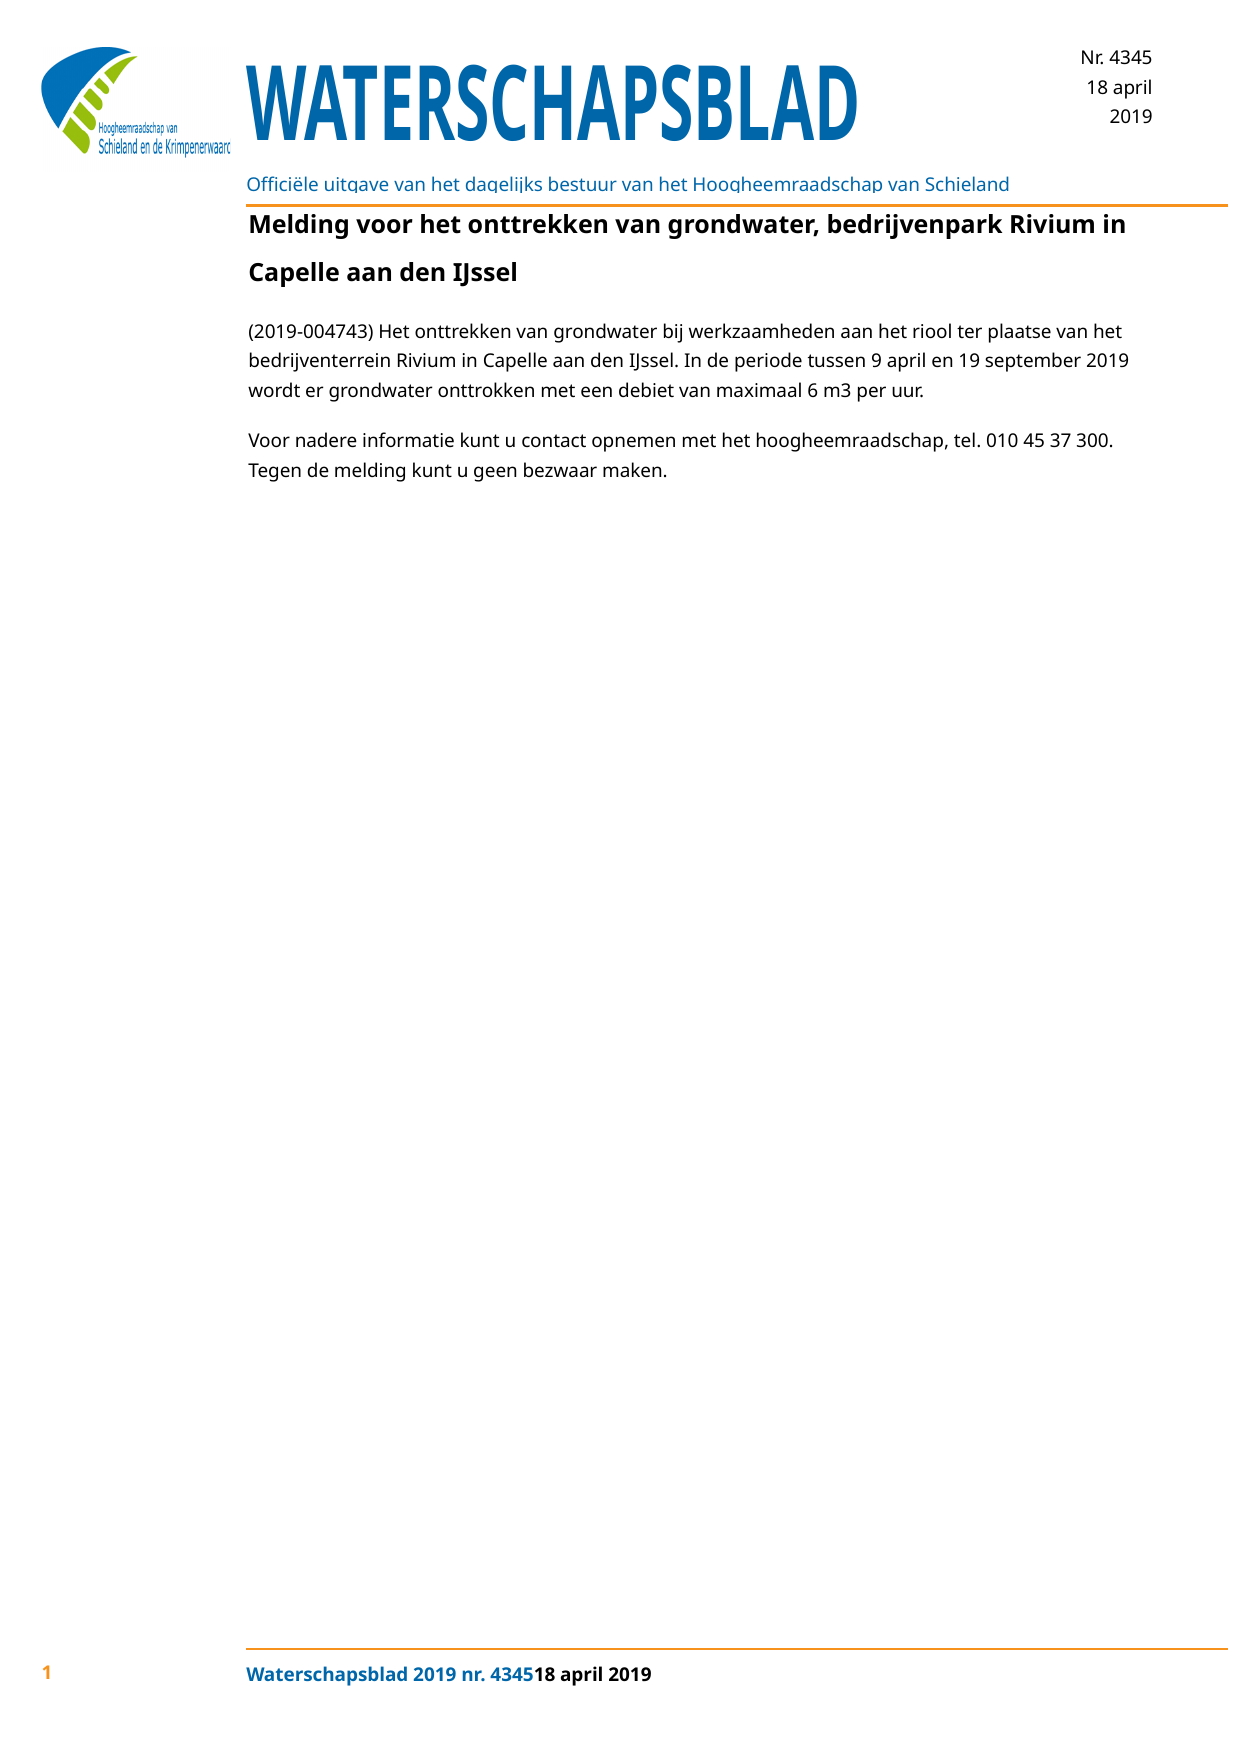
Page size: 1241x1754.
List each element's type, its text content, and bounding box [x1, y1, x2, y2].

picture [41, 47, 231, 172]
text Voor nadere informatie kunt u contact opnemen met het hoogheemraadschap, tel. 010 45 37 300. Tegen de melding kunt u geen bezwaar maken. [248, 427, 1152, 483]
text Melding voor het onttrekken van grondwater, bedrijvenpark Rivium in Capelle aan den IJssel [248, 207, 1152, 288]
text (2019-004743) Het onttrekken van grondwater bij werkzaamheden aan het riool ter plaatse van het bedrijventerrein Rivium in Capelle aan den IJssel. In de periode tussen 9 april en 19 september 2019 wordt er grondwater onttrokken met een debiet van maximaal 6 m3 per uur. [248, 318, 1152, 403]
